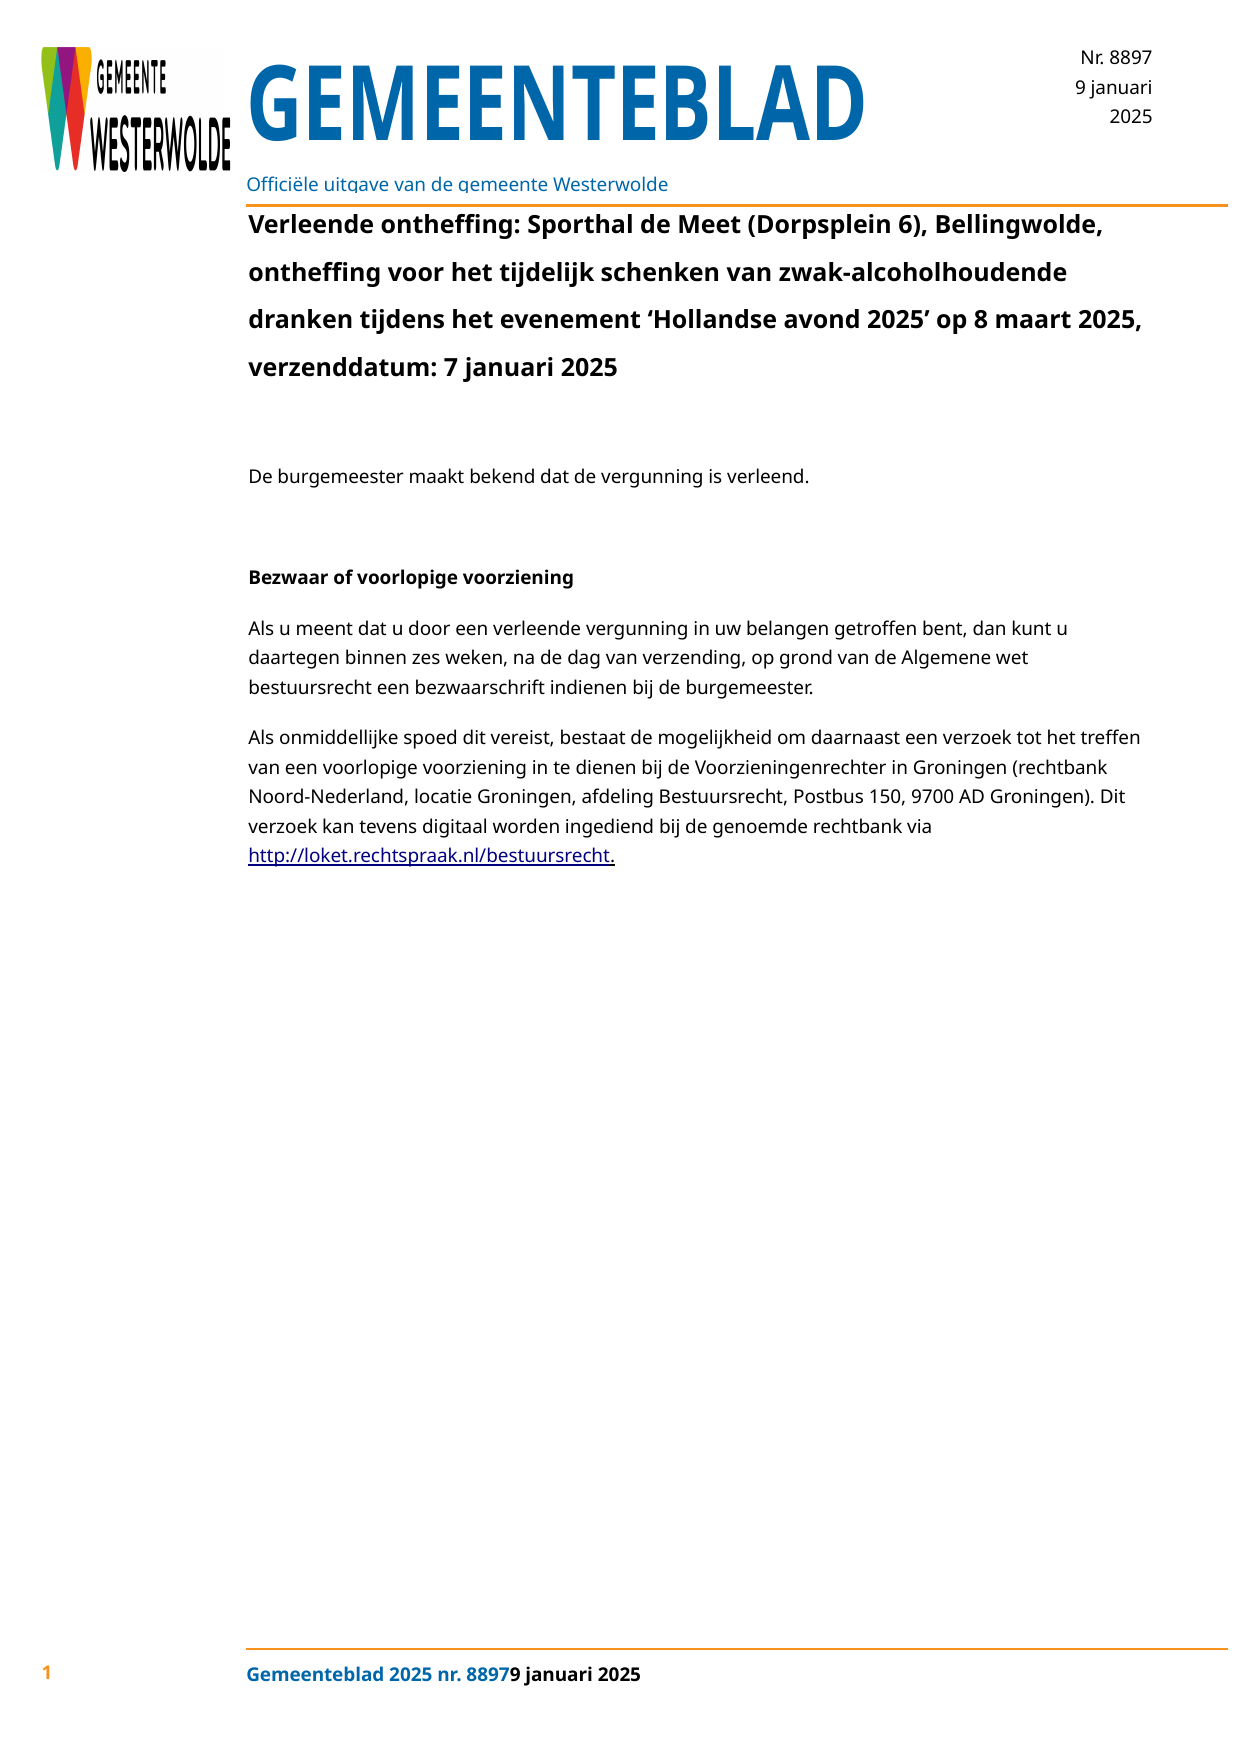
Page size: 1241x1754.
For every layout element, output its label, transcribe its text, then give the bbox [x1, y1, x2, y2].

text De burgemeester maakt bekend dat de vergunning is verleend. [248, 463, 1152, 489]
text Verleende ontheffing: Sporthal de Meet (Dorpsplein 6), Bellingwolde, ontheffing voor het tijdelijk schenken van zwak-alcoholhoudende dranken tijdens het evenement ‘Hollandse avond 2025’ op 8 maart 2025, verzenddatum: 7 januari 2025 [248, 207, 1152, 384]
text Als u meent dat u door een verleende vergunning in uw belangen getroffen bent, dan kunt u daartegen binnen zes weken, na de dag van verzending, op grond van de Algemene wet bestuursrecht een bezwaarschrift indienen bij de burgemeester. [248, 615, 1152, 700]
text Bezwaar of voorlopige voorziening [248, 564, 1152, 590]
text Als onmiddellijke spoed dit vereist, bestaat de mogelijkheid om daarnaast een verzoek tot het treffen van een voorlopige voorziening in te dienen bij de Voorzieningenrechter in Groningen (rechtbank Noord-Nederland, locatie Groningen, afdeling Bestuursrecht, Postbus 150, 9700 AD Groningen). Dit verzoek kan tevens digitaal worden ingediend bij de genoemde rechtbank via http://loket.rechtspraak.nl/bestuursrecht. [248, 724, 1152, 868]
picture [41, 47, 231, 172]
